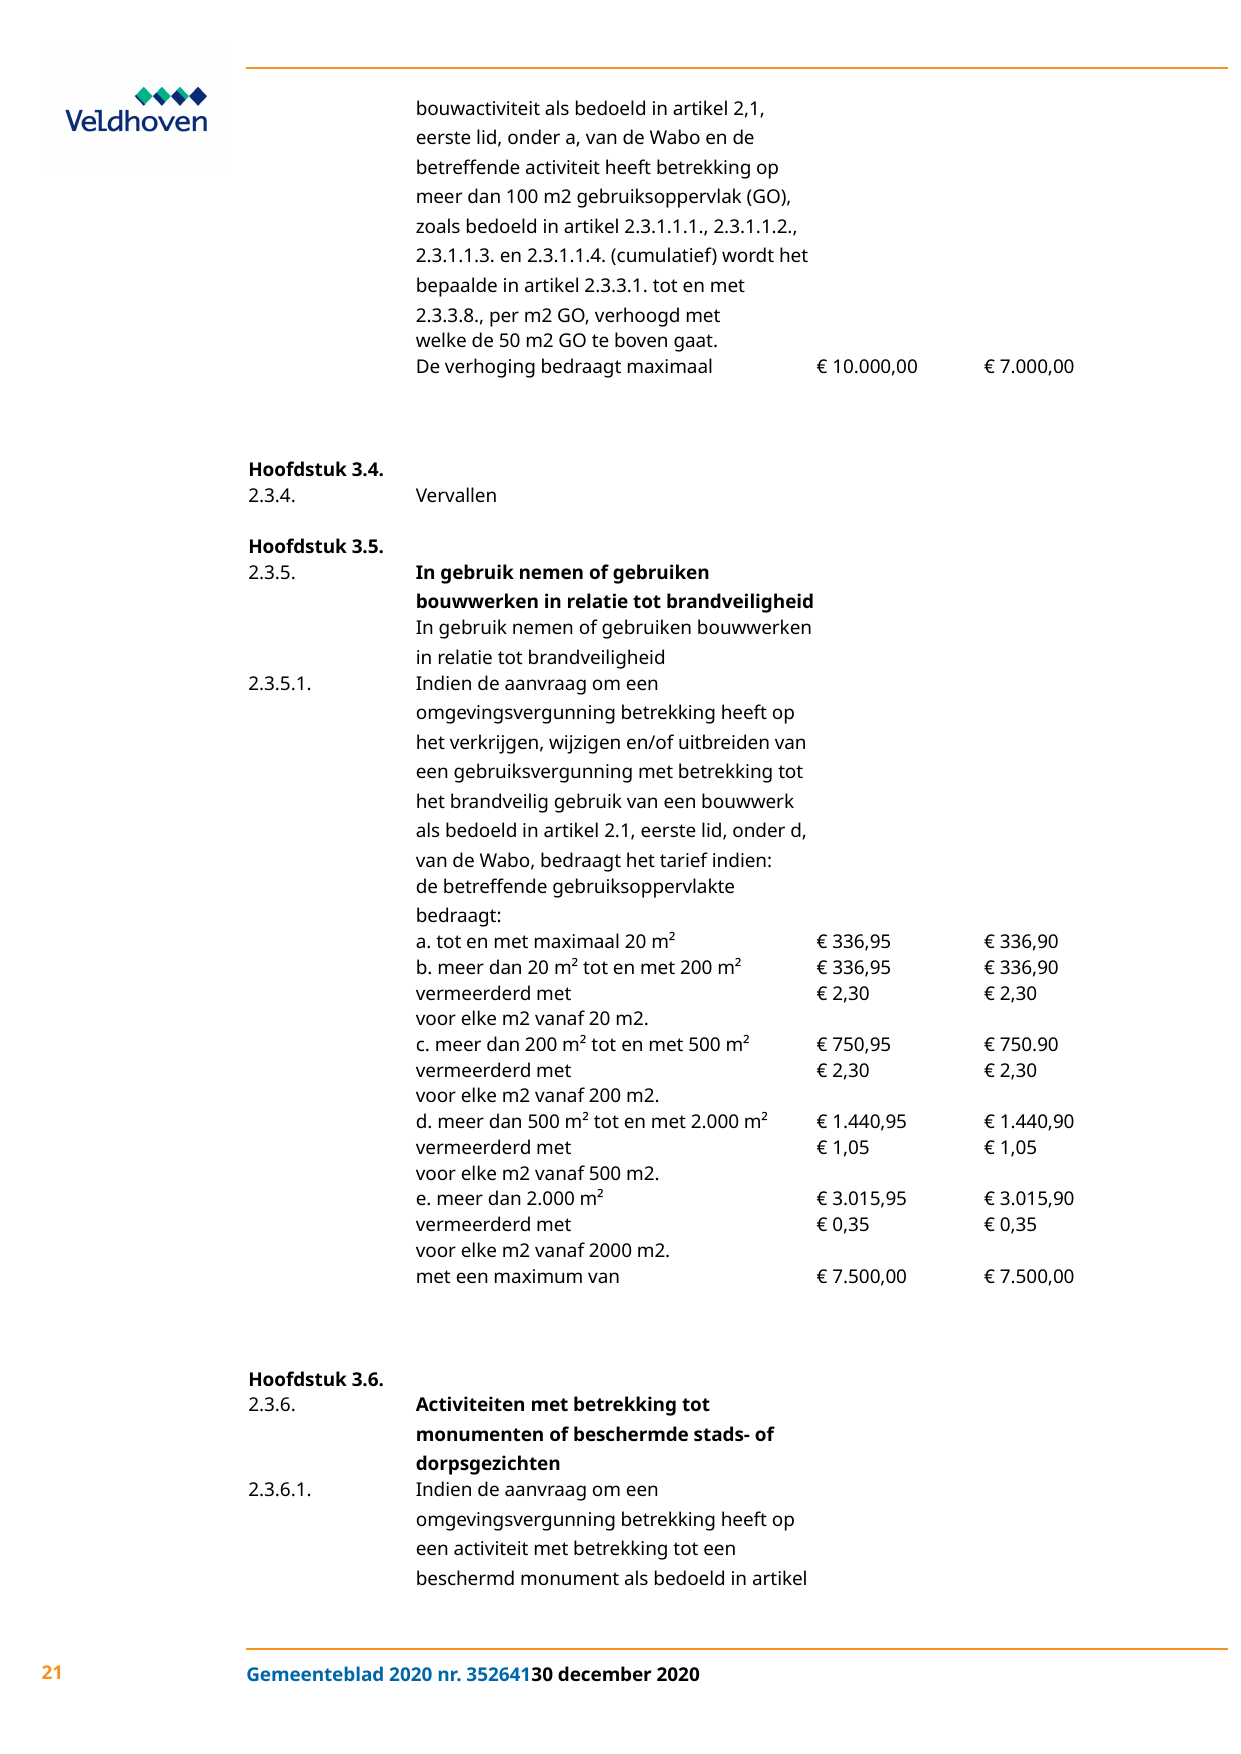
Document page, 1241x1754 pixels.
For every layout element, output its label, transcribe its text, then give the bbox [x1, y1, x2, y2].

table_cell met een maximum van [416, 1263, 816, 1288]
table_cell [816, 405, 984, 431]
table_cell [248, 1289, 416, 1314]
table_cell [248, 508, 416, 533]
table_cell [816, 615, 984, 670]
table_cell [816, 1237, 984, 1263]
table_cell € 336,95 [816, 928, 984, 954]
table_cell [416, 508, 816, 533]
picture [41, 47, 231, 172]
table_cell welke de 50 m2 GO te boven gaat. [416, 328, 816, 353]
table_cell voor elke m2 vanaf 2000 m2. [416, 1237, 816, 1263]
table_cell [984, 482, 1152, 508]
table_cell [984, 405, 1152, 431]
table_cell c. meer dan 200 m² tot en met 500 m² [416, 1031, 816, 1057]
table_cell vermeerderd met [416, 1057, 816, 1083]
table_cell [416, 405, 816, 431]
table_cell [416, 1289, 816, 1314]
table_cell Hoofdstuk 3.5. [248, 534, 816, 559]
table_cell [816, 482, 984, 508]
table_cell [248, 1340, 416, 1366]
table_cell [248, 431, 416, 456]
table_cell [248, 1134, 416, 1160]
table_cell d. meer dan 500 m² tot en met 2.000 m² [416, 1109, 816, 1134]
table_cell Indien de aanvraag om een omgevingsvergunning betrekking heeft op een activiteit met betrekking tot een beschermd monument als bedoeld in artikel [416, 1476, 816, 1591]
table_cell [248, 1109, 416, 1134]
table_cell € 336,90 [984, 954, 1152, 980]
table_cell [984, 1476, 1152, 1591]
table_cell [248, 1057, 416, 1083]
table_cell [248, 1160, 416, 1186]
table_cell [816, 873, 984, 928]
table_cell [816, 559, 984, 614]
table_cell € 2,30 [984, 1057, 1152, 1083]
table_cell b. meer dan 20 m² tot en met 200 m² [416, 954, 816, 980]
table_cell [248, 1186, 416, 1211]
table_cell [248, 980, 416, 1006]
table_cell [248, 1083, 416, 1108]
table_cell [984, 1314, 1152, 1340]
table_cell [816, 1314, 984, 1340]
table_cell de betreffende gebruiksoppervlakte bedraagt: [416, 873, 816, 928]
table_cell € 7.500,00 [984, 1263, 1152, 1288]
table_cell [984, 1083, 1152, 1108]
table_cell [816, 508, 984, 533]
table_cell [816, 1160, 984, 1186]
table_cell [984, 559, 1152, 614]
table_cell € 7.500,00 [816, 1263, 984, 1288]
table_cell [984, 379, 1152, 405]
table_cell vermeerderd met [416, 980, 816, 1006]
table_cell € 750.90 [984, 1031, 1152, 1057]
table_cell [984, 456, 1152, 482]
table_cell [416, 431, 816, 456]
table_cell [984, 1006, 1152, 1031]
table_cell [984, 873, 1152, 928]
table_cell [816, 431, 984, 456]
table_cell € 2,30 [816, 1057, 984, 1083]
table_cell 2.3.6. [248, 1391, 416, 1476]
table_cell [984, 1289, 1152, 1314]
table_cell [816, 1289, 984, 1314]
table_cell [984, 95, 1152, 328]
table_cell [984, 1340, 1152, 1366]
table_cell bouwactiviteit als bedoeld in artikel 2,1, eerste lid, onder a, van de Wabo en de betreffende activiteit heeft betrekking op meer dan 100 m2 gebruiksoppervlak (GO), zoals bedoeld in artikel 2.3.1.1.1., 2.3.1.1.2., 2.3.1.1.3. en 2.3.1.1.4. (cumulatief) wordt het bepaalde in artikel 2.3.3.1. tot en met 2.3.3.8., per m2 GO, verhoogd met [416, 95, 816, 328]
table_cell [984, 431, 1152, 456]
table_cell € 1.440,90 [984, 1109, 1152, 1134]
table_cell € 1,05 [984, 1134, 1152, 1160]
table_cell [248, 615, 416, 670]
table_cell [248, 873, 416, 928]
table_cell € 336,90 [984, 928, 1152, 954]
table_cell [416, 1340, 816, 1366]
table_cell [416, 379, 816, 405]
table_cell voor elke m2 vanaf 500 m2. [416, 1160, 816, 1186]
table_cell Hoofdstuk 3.6. [248, 1366, 816, 1391]
table_cell [984, 1391, 1152, 1476]
table_cell € 336,95 [816, 954, 984, 980]
table_cell [816, 1366, 984, 1391]
table_cell [984, 328, 1152, 353]
table_cell € 0,35 [984, 1211, 1152, 1237]
table_cell € 1.440,95 [816, 1109, 984, 1134]
table_cell In gebruik nemen of gebruiken bouwwerken in relatie tot brandveiligheid [416, 559, 816, 614]
table_cell [248, 95, 416, 328]
table_cell [984, 1160, 1152, 1186]
table_cell voor elke m2 vanaf 200 m2. [416, 1083, 816, 1108]
table_cell vermeerderd met [416, 1134, 816, 1160]
table_cell [984, 1237, 1152, 1263]
table_cell € 7.000,00 [984, 353, 1152, 379]
table_cell 2.3.5.1. [248, 670, 416, 873]
table_cell [248, 1263, 416, 1288]
table_cell € 3.015,95 [816, 1186, 984, 1211]
table_cell [248, 1211, 416, 1237]
table_cell € 3.015,90 [984, 1186, 1152, 1211]
table_cell [816, 1391, 984, 1476]
table_cell [248, 353, 416, 379]
table_cell [248, 1314, 416, 1340]
table_cell [816, 1083, 984, 1108]
table_cell [248, 379, 416, 405]
table_cell [816, 1340, 984, 1366]
table_cell 2.3.5. [248, 559, 416, 614]
table_cell [984, 615, 1152, 670]
table_cell € 2,30 [984, 980, 1152, 1006]
table_cell [248, 1237, 416, 1263]
table_cell Activiteiten met betrekking tot monumenten of beschermde stads- of dorpsgezichten [416, 1391, 816, 1476]
table_cell [816, 670, 984, 873]
table_cell [984, 670, 1152, 873]
table_cell [248, 954, 416, 980]
table_cell De verhoging bedraagt maximaal [416, 353, 816, 379]
table_cell 2.3.6.1. [248, 1476, 416, 1591]
table_cell a. tot en met maximaal 20 m² [416, 928, 816, 954]
table_cell e. meer dan 2.000 m² [416, 1186, 816, 1211]
table_cell 2.3.4. [248, 482, 416, 508]
table_cell [816, 379, 984, 405]
table_cell Hoofdstuk 3.4. [248, 456, 816, 482]
table_cell [816, 328, 984, 353]
table_cell € 0,35 [816, 1211, 984, 1237]
table_cell [248, 928, 416, 954]
table_cell [816, 456, 984, 482]
table_cell [816, 95, 984, 328]
table_cell [248, 405, 416, 431]
table_cell [984, 508, 1152, 533]
table_cell Indien de aanvraag om een omgevingsvergunning betrekking heeft op het verkrijgen, wijzigen en/of uitbreiden van een gebruiksvergunning met betrekking tot het brandveilig gebruik van een bouwwerk als bedoeld in artikel 2.1, eerste lid, onder d, van de Wabo, bedraagt het tarief indien: [416, 670, 816, 873]
table_cell [816, 1006, 984, 1031]
table_cell [816, 534, 984, 559]
table_cell [984, 534, 1152, 559]
table_cell € 1,05 [816, 1134, 984, 1160]
table_cell € 10.000,00 [816, 353, 984, 379]
table_cell vermeerderd met [416, 1211, 816, 1237]
table_cell [248, 1031, 416, 1057]
table_cell € 2,30 [816, 980, 984, 1006]
table_cell [248, 328, 416, 353]
table_cell [416, 1314, 816, 1340]
table_cell [248, 1006, 416, 1031]
table_cell € 750,95 [816, 1031, 984, 1057]
table_cell [984, 1366, 1152, 1391]
table_cell [816, 1476, 984, 1591]
table_cell voor elke m2 vanaf 20 m2. [416, 1006, 816, 1031]
table_cell Vervallen [416, 482, 816, 508]
table_cell In gebruik nemen of gebruiken bouwwerken in relatie tot brandveiligheid [416, 615, 816, 670]
